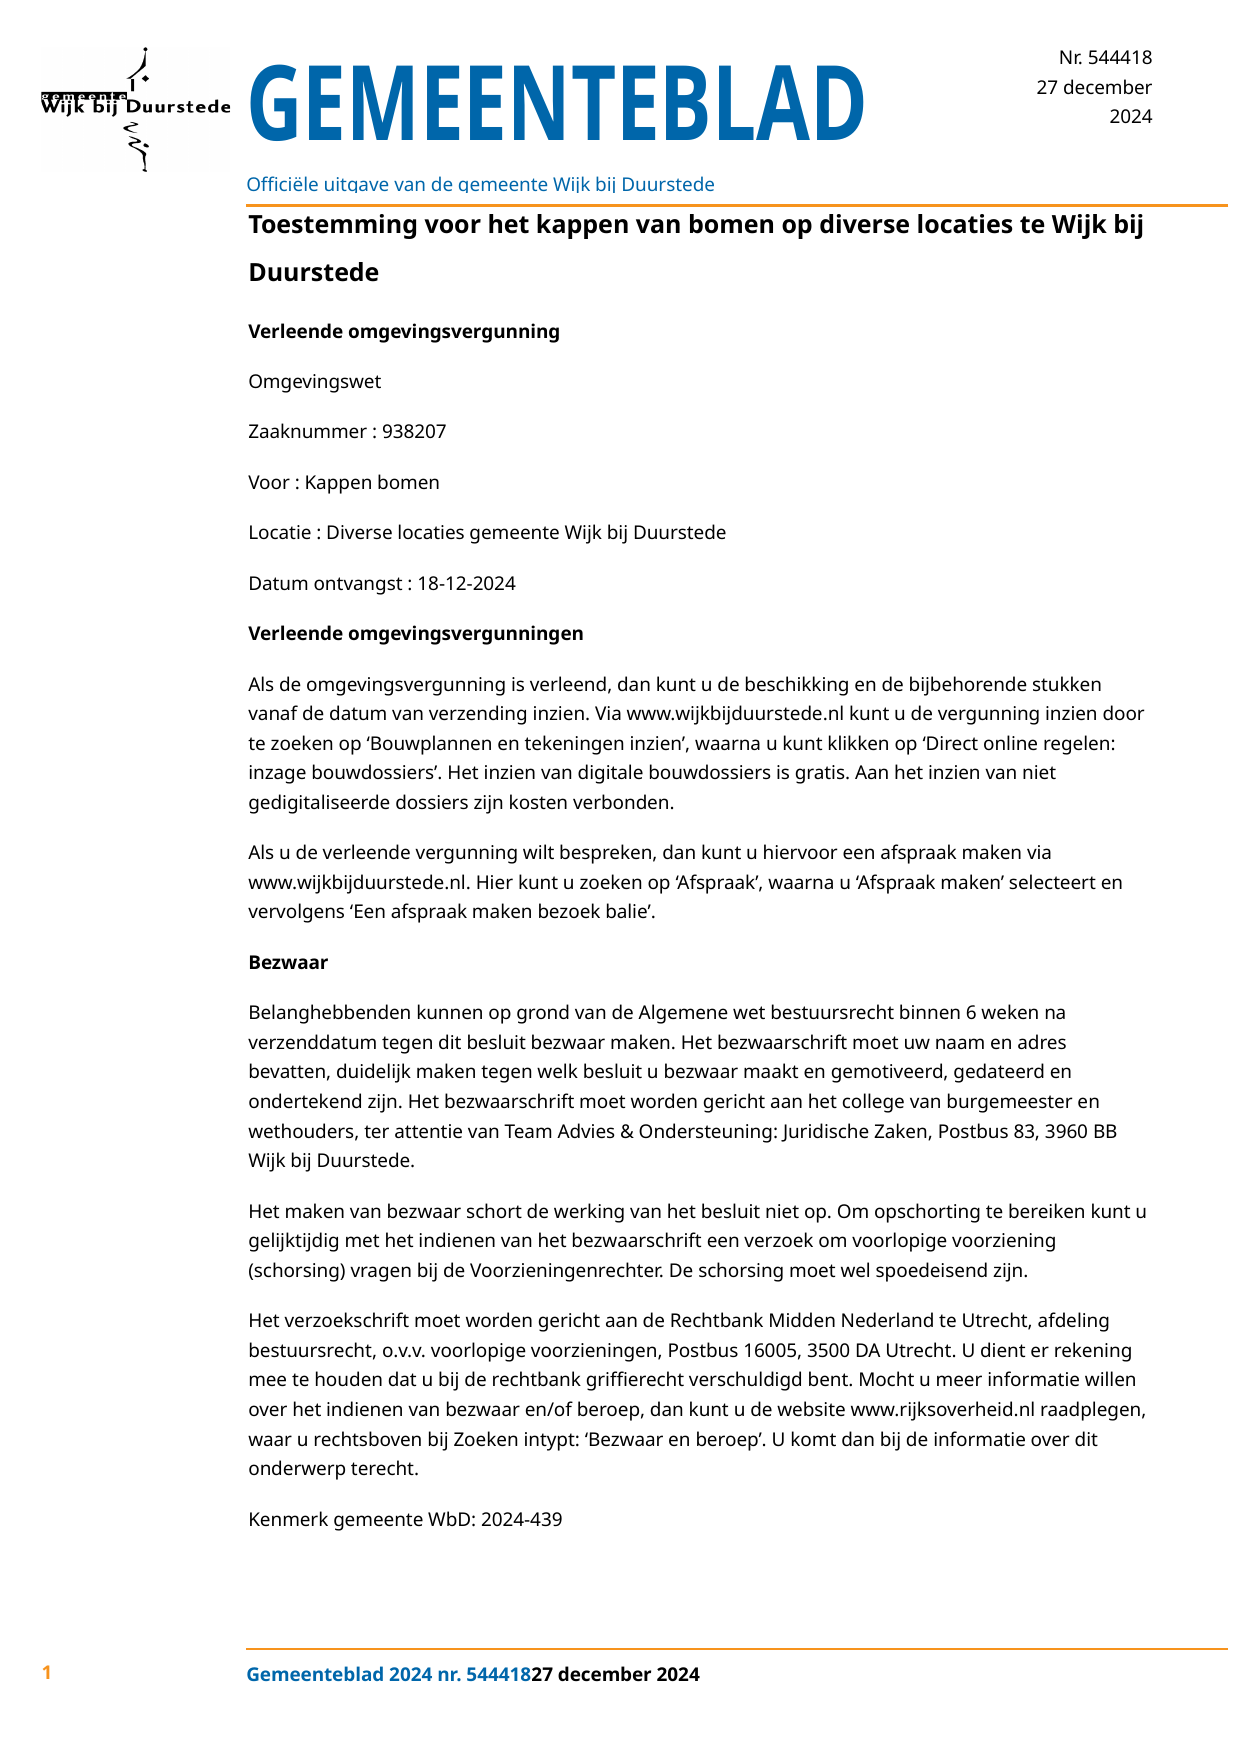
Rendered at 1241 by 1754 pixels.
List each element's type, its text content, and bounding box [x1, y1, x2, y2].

text Verleende omgevingsvergunningen [248, 620, 1152, 646]
text Zaaknummer : 938207 [248, 419, 1152, 444]
text Belanghebbenden kunnen op grond van de Algemene wet bestuursrecht binnen 6 weken na verzenddatum tegen dit besluit bezwaar maken. Het bezwaarschrift moet uw naam en adres bevatten, duidelijk maken tegen welk besluit u bezwaar maakt en gemotiveerd, gedateerd en ondertekend zijn. Het bezwaarschrift moet worden gericht aan het college van burgemeester en wethouders, ter attentie van Team Advies & Ondersteuning: Juridische Zaken, Postbus 83, 3960 BB Wijk bij Duurstede. [248, 999, 1152, 1173]
text Locatie : Diverse locaties gemeente Wijk bij Duurstede [248, 519, 1152, 545]
text Toestemming voor het kappen van bomen op diverse locaties te Wijk bij Duurstede [248, 207, 1152, 288]
text Het maken van bezwaar schort de werking van het besluit niet op. Om opschorting te bereiken kunt u gelijktijdig met het indienen van het bezwaarschrift een verzoek om voorlopige voorziening (schorsing) vragen bij de Voorzieningenrechter. De schorsing moet wel spoedeisend zijn. [248, 1198, 1152, 1283]
text Als u de verleende vergunning wilt bespreken, dan kunt u hiervoor een afspraak maken via www.wijkbijduurstede.nl. Hier kunt u zoeken op ‘Afspraak’, waarna u ‘Afspraak maken’ selecteert en vervolgens ‘Een afspraak maken bezoek balie’. [248, 839, 1152, 924]
text Het verzoekschrift moet worden gericht aan de Rechtbank Midden Nederland te Utrecht, afdeling bestuursrecht, o.v.v. voorlopige voorzieningen, Postbus 16005, 3500 DA Utrecht. U dient er rekening mee te houden dat u bij de rechtbank griffierecht verschuldigd bent. Mocht u meer informatie willen over het indienen van bezwaar en/of beroep, dan kunt u de website www.rijksoverheid.nl raadplegen, waar u rechtsboven bij Zoeken intypt: ‘Bezwaar en beroep’. U komt dan bij de informatie over dit onderwerp terecht. [248, 1307, 1152, 1481]
text Verleende omgevingsvergunning [248, 318, 1152, 344]
text Kenmerk gemeente WbD: 2024-439 [248, 1506, 1152, 1532]
picture [41, 47, 231, 172]
text Omgevingswet [248, 368, 1152, 394]
text Bezwaar [248, 949, 1152, 975]
text Voor : Kappen bomen [248, 469, 1152, 495]
text Als de omgevingsvergunning is verleend, dan kunt u de beschikking en de bijbehorende stukken vanaf de datum van verzending inzien. Via www.wijkbijduurstede.nl kunt u de vergunning inzien door te zoeken op ‘Bouwplannen en tekeningen inzien’, waarna u kunt klikken op ‘Direct online regelen: inzage bouwdossiers’. Het inzien van digitale bouwdossiers is gratis. Aan het inzien van niet gedigitaliseerde dossiers zijn kosten verbonden. [248, 671, 1152, 815]
text Datum ontvangst : 18-12-2024 [248, 570, 1152, 596]
